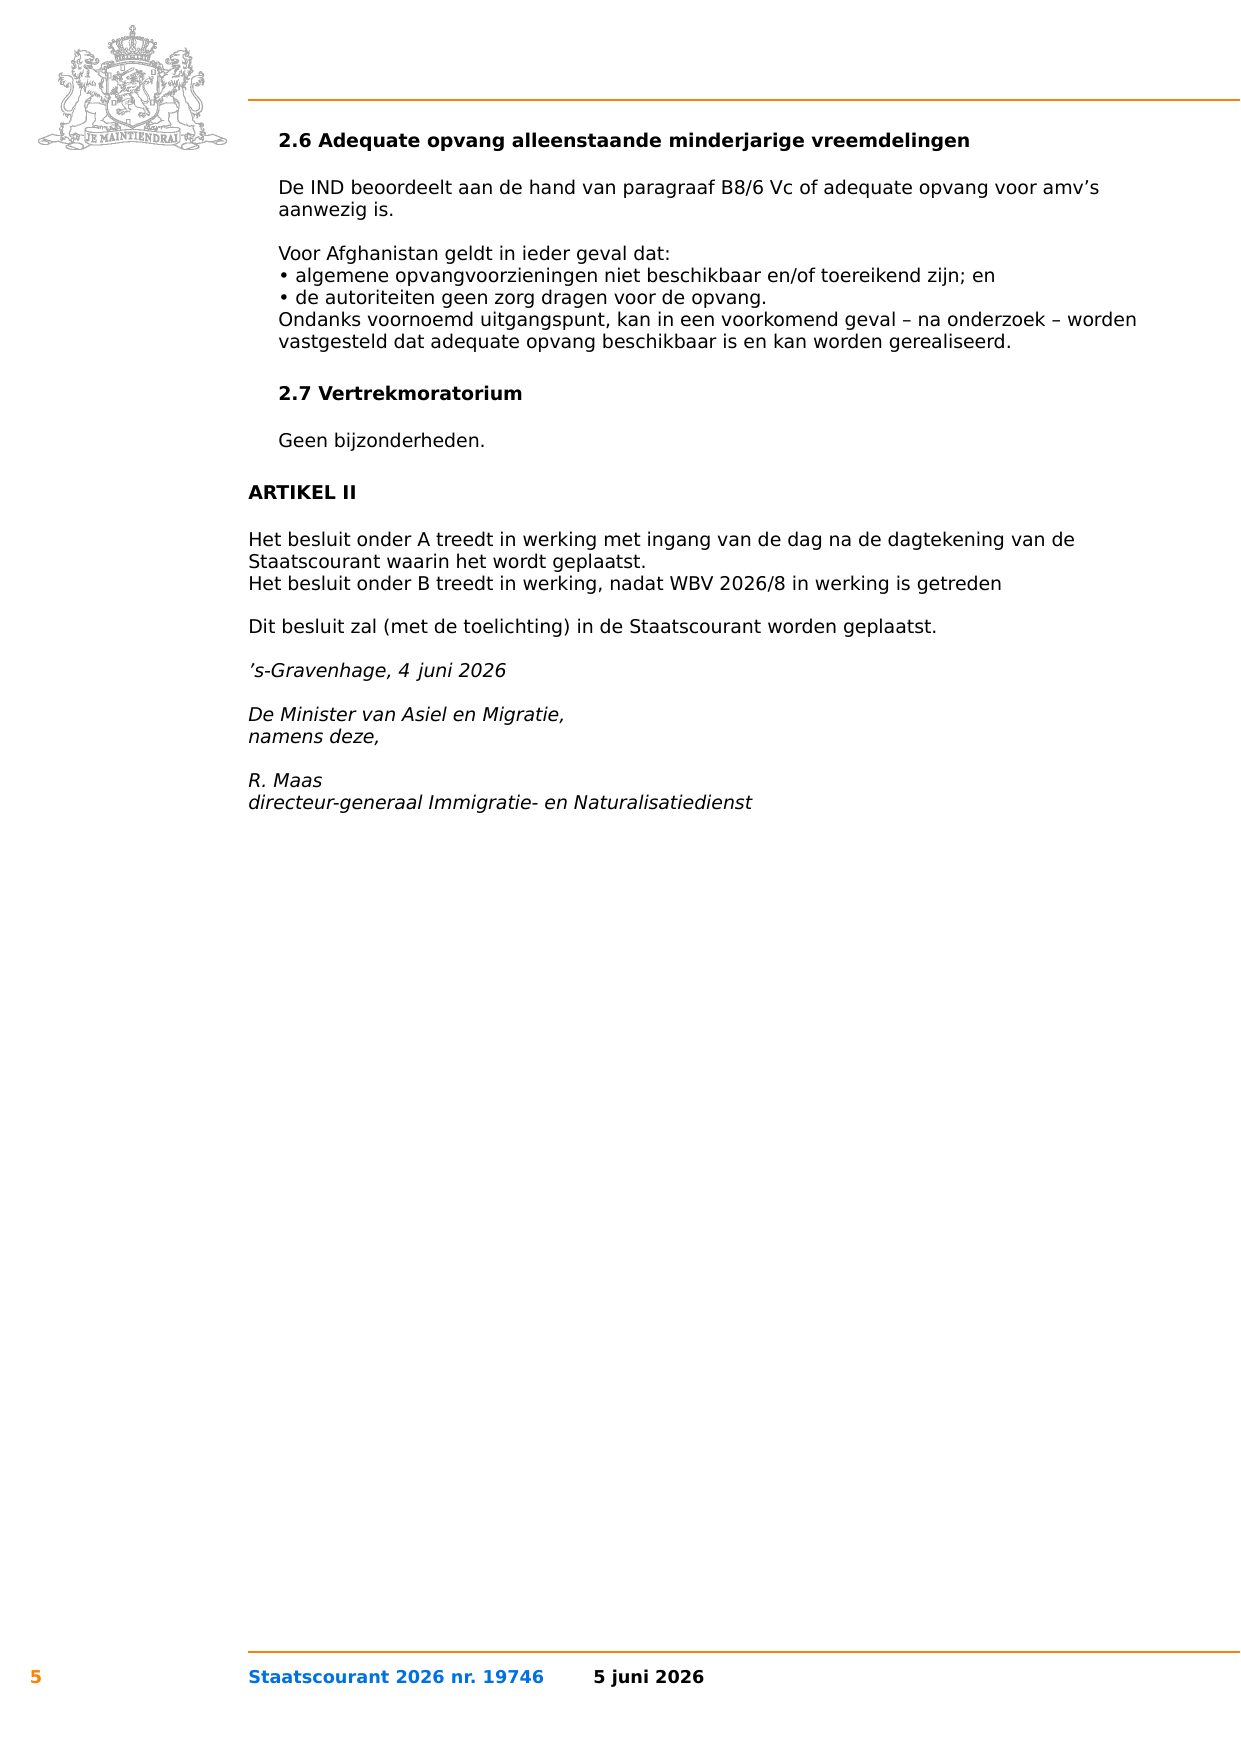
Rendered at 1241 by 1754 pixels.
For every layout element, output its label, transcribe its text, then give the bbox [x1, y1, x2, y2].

text Het besluit onder B treedt in werking, nadat WBV 2026/8 in werking is getreden [248, 572, 1163, 594]
text Dit besluit zal (met de toelichting) in de Staatscourant worden geplaatst. [248, 616, 1163, 638]
text • algemene opvangvoorzieningen niet beschikbaar en/of toereikend zijn; en [278, 265, 1163, 287]
text Het besluit onder A treedt in werking met ingang van de dag na de dagtekening van de Staatscourant waarin het wordt geplaatst. [248, 528, 1163, 572]
subtitle ARTIKEL II [248, 482, 1163, 503]
subtitle 2.7 Vertrekmoratorium [278, 383, 1163, 404]
text • de autoriteiten geen zorg dragen voor de opvang. [278, 287, 1163, 309]
text Voor Afghanistan geldt in ieder geval dat: [278, 243, 1163, 265]
text Ondanks voornoemd uitgangspunt, kan in een voorkomend geval – na onderzoek – worden vastgesteld dat adequate opvang beschikbaar is en kan worden gerealiseerd. [278, 309, 1163, 353]
text Geen bijzonderheden. [278, 429, 1163, 452]
text De Minister van Asiel en Migratie, namens deze, R. Maas directeur-generaal Immigratie- en Naturalisatiedienst [248, 704, 1163, 814]
picture [38, 25, 227, 150]
text De IND beoordeelt aan de hand van paragraaf B8/6 Vc of adequate opvang voor amv’s aanwezig is. [278, 177, 1163, 221]
text ’s-Gravenhage, 4 juni 2026 [248, 660, 1163, 682]
subtitle 2.6 Adequate opvang alleenstaande minderjarige vreemdelingen [278, 130, 1163, 152]
